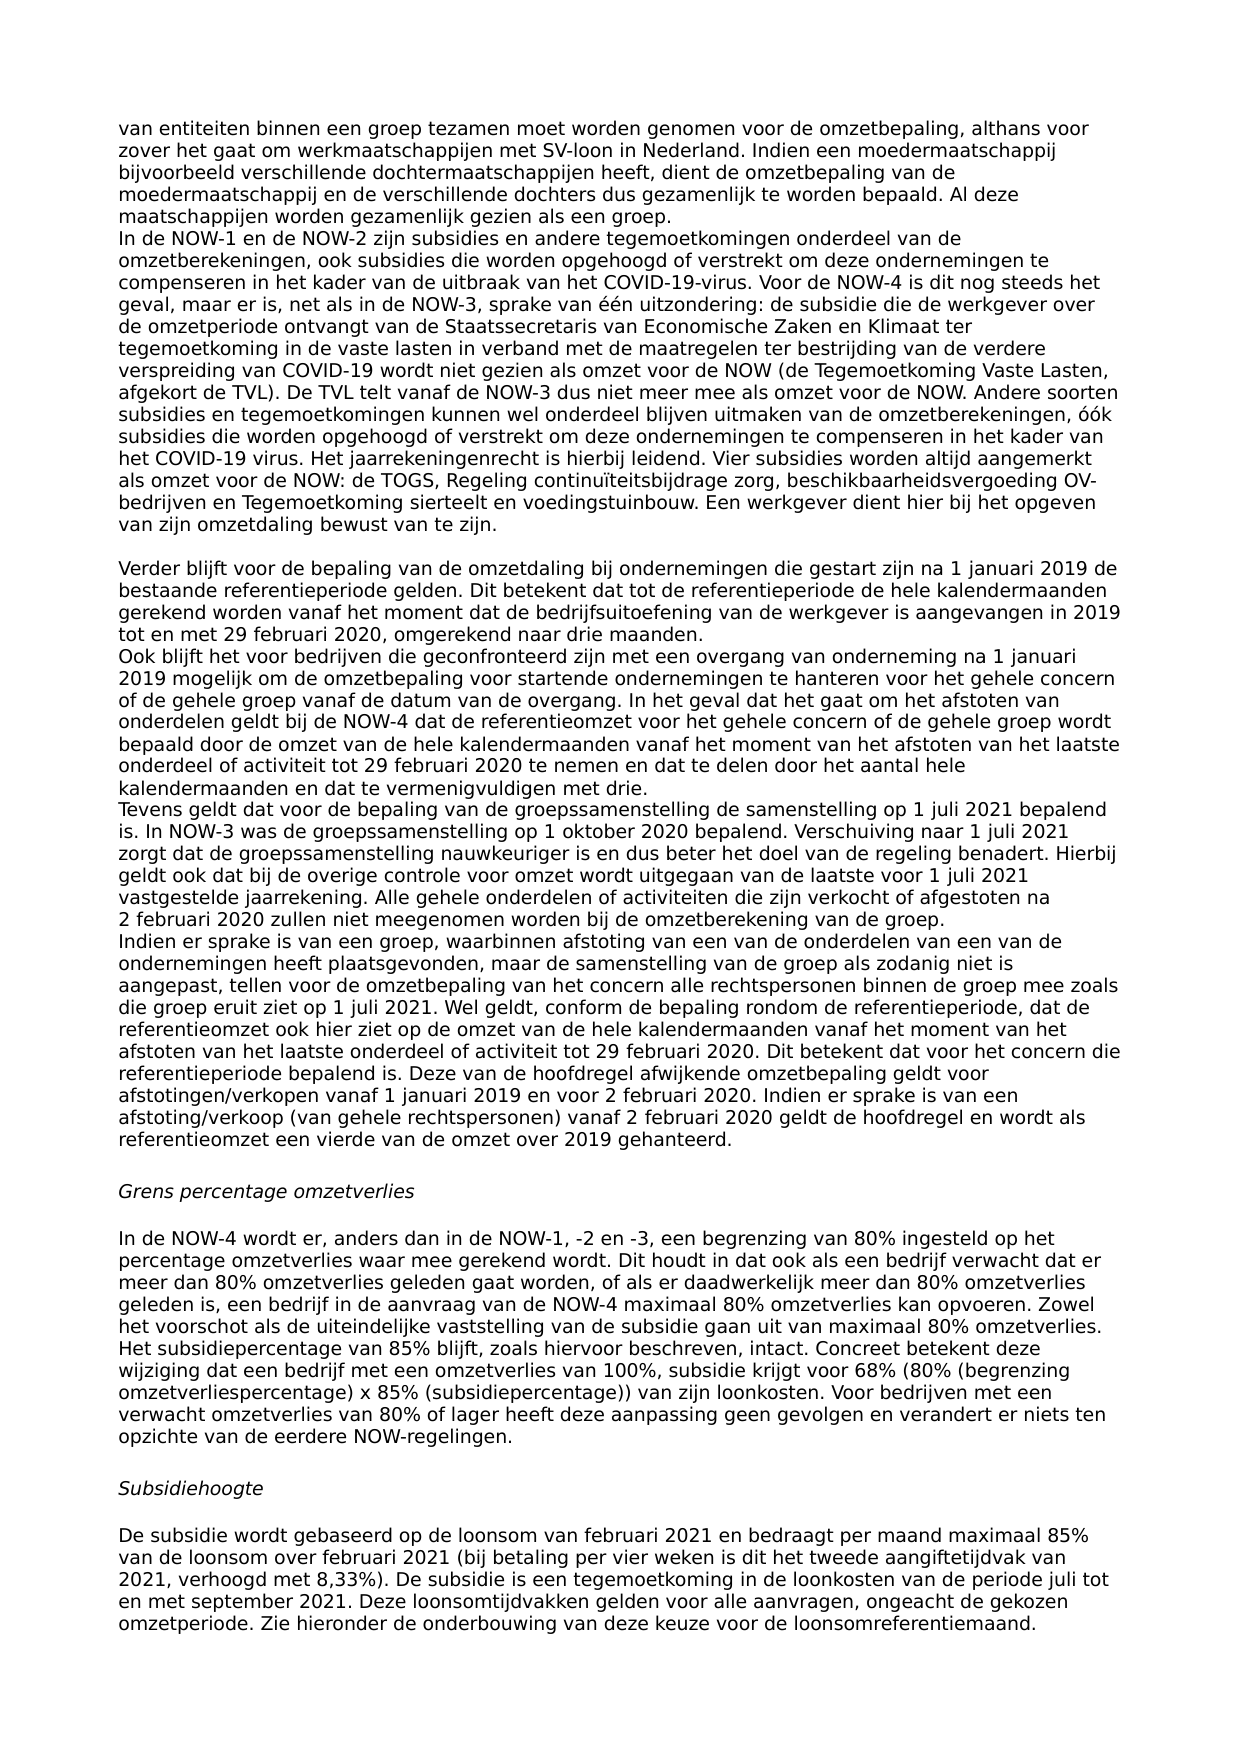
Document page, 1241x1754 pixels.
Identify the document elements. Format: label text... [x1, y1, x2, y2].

text De subsidie wordt gebaseerd op de loonsom van februari 2021 en bedraagt per maand maximaal 85% van de loonsom over februari 2021 (bij betaling per vier weken is dit het tweede aangiftetijdvak van 2021, verhoogd met 8,33%). De subsidie is een tegemoetkoming in de loonkosten van de periode juli tot en met september 2021. Deze loonsomtijdvakken gelden voor alle aanvragen, ongeacht de gekozen omzetperiode. Zie hieronder de onderbouwing van deze keuze voor de loonsomreferentiemaand. [118, 1525, 1122, 1635]
text In de NOW-1 en de NOW-2 zijn subsidies en andere tegemoetkomingen onderdeel van de omzetberekeningen, ook subsidies die worden opgehoogd of verstrekt om deze ondernemingen te compenseren in het kader van de uitbraak van het COVID-19-virus. Voor de NOW-4 is dit nog steeds het geval, maar er is, net als in de NOW-3, sprake van één uitzondering: de subsidie die de werkgever over de omzetperiode ontvangt van de Staatssecretaris van Economische Zaken en Klimaat ter tegemoetkoming in de vaste lasten in verband met de maatregelen ter bestrijding van de verdere verspreiding van COVID-19 wordt niet gezien als omzet voor de NOW (de Tegemoetkoming Vaste Lasten, afgekort de TVL). De TVL telt vanaf de NOW-3 dus niet meer mee als omzet voor de NOW. Andere soorten subsidies en tegemoetkomingen kunnen wel onderdeel blijven uitmaken van de omzetberekeningen, óók subsidies die worden opgehoogd of verstrekt om deze ondernemingen te compenseren in het kader van het COVID-19 virus. Het jaarrekeningenrecht is hierbij leidend. Vier subsidies worden altijd aangemerkt als omzet voor de NOW: de TOGS, Regeling continuïteitsbijdrage zorg, beschikbaarheidsvergoeding OV-bedrijven en Tegemoetkoming sierteelt en voedingstuinbouw. Een werkgever dient hier bij het opgeven van zijn omzetdaling bewust van te zijn. [118, 228, 1122, 536]
subtitle Subsidiehoogte [118, 1478, 1122, 1500]
text Tevens geldt dat voor de bepaling van de groepssamenstelling de samenstelling op 1 juli 2021 bepalend is. In NOW-3 was de groepssamenstelling op 1 oktober 2020 bepalend. Verschuiving naar 1 juli 2021 zorgt dat de groepssamenstelling nauwkeuriger is en dus beter het doel van de regeling benadert. Hierbij geldt ook dat bij de overige controle voor omzet wordt uitgegaan van de laatste voor 1 juli 2021 vastgestelde jaarrekening. Alle gehele onderdelen of activiteiten die zijn verkocht of afgestoten na 2 februari 2020 zullen niet meegenomen worden bij de omzetberekening van de groep. [118, 799, 1122, 931]
text Ook blijft het voor bedrijven die geconfronteerd zijn met een overgang van onderneming na 1 januari 2019 mogelijk om de omzetbepaling voor startende ondernemingen te hanteren voor het gehele concern of de gehele groep vanaf de datum van de overgang. In het geval dat het gaat om het afstoten van onderdelen geldt bij de NOW-4 dat de referentieomzet voor het gehele concern of de gehele groep wordt bepaald door de omzet van de hele kalendermaanden vanaf het moment van het afstoten van het laatste onderdeel of activiteit tot 29 februari 2020 te nemen en dat te delen door het aantal hele kalendermaanden en dat te vermenigvuldigen met drie. [118, 646, 1122, 799]
text In de NOW-4 wordt er, anders dan in de NOW-1, -2 en -3, een begrenzing van 80% ingesteld op het percentage omzetverlies waar mee gerekend wordt. Dit houdt in dat ook als een bedrijf verwacht dat er meer dan 80% omzetverlies geleden gaat worden, of als er daadwerkelijk meer dan 80% omzetverlies geleden is, een bedrijf in de aanvraag van de NOW-4 maximaal 80% omzetverlies kan opvoeren. Zowel het voorschot als de uiteindelijke vaststelling van de subsidie gaan uit van maximaal 80% omzetverlies. Het subsidiepercentage van 85% blijft, zoals hiervoor beschreven, intact. Concreet betekent deze wijziging dat een bedrijf met een omzetverlies van 100%, subsidie krijgt voor 68% (80% (begrenzing omzetverliespercentage) x 85% (subsidiepercentage)) van zijn loonkosten. Voor bedrijven met een verwacht omzetverlies van 80% of lager heeft deze aanpassing geen gevolgen en verandert er niets ten opzichte van de eerdere NOW-regelingen. [118, 1228, 1122, 1448]
subtitle Grens percentage omzetverlies [118, 1181, 1122, 1203]
text Verder blijft voor de bepaling van de omzetdaling bij ondernemingen die gestart zijn na 1 januari 2019 de bestaande referentieperiode gelden. Dit betekent dat tot de referentieperiode de hele kalendermaanden gerekend worden vanaf het moment dat de bedrijfsuitoefening van de werkgever is aangevangen in 2019 tot en met 29 februari 2020, omgerekend naar drie maanden. [118, 558, 1122, 646]
text Indien er sprake is van een groep, waarbinnen afstoting van een van de onderdelen van een van de ondernemingen heeft plaatsgevonden, maar de samenstelling van de groep als zodanig niet is aangepast, tellen voor de omzetbepaling van het concern alle rechtspersonen binnen de groep mee zoals die groep eruit ziet op 1 juli 2021. Wel geldt, conform de bepaling rondom de referentieperiode, dat de referentieomzet ook hier ziet op de omzet van de hele kalendermaanden vanaf het moment van het afstoten van het laatste onderdeel of activiteit tot 29 februari 2020. Dit betekent dat voor het concern die referentieperiode bepalend is. Deze van de hoofdregel afwijkende omzetbepaling geldt voor afstotingen/verkopen vanaf 1 januari 2019 en voor 2 februari 2020. Indien er sprake is van een afstoting/verkoop (van gehele rechtspersonen) vanaf 2 februari 2020 geldt de hoofdregel en wordt als referentieomzet een vierde van de omzet over 2019 gehanteerd. [118, 931, 1122, 1151]
text van entiteiten binnen een groep tezamen moet worden genomen voor de omzetbepaling, althans voor zover het gaat om werkmaatschappijen met SV-loon in Nederland. Indien een moedermaatschappij bijvoorbeeld verschillende dochtermaatschappijen heeft, dient de omzetbepaling van de moedermaatschappij en de verschillende dochters dus gezamenlijk te worden bepaald. Al deze maatschappijen worden gezamenlijk gezien als een groep. [118, 118, 1122, 228]
